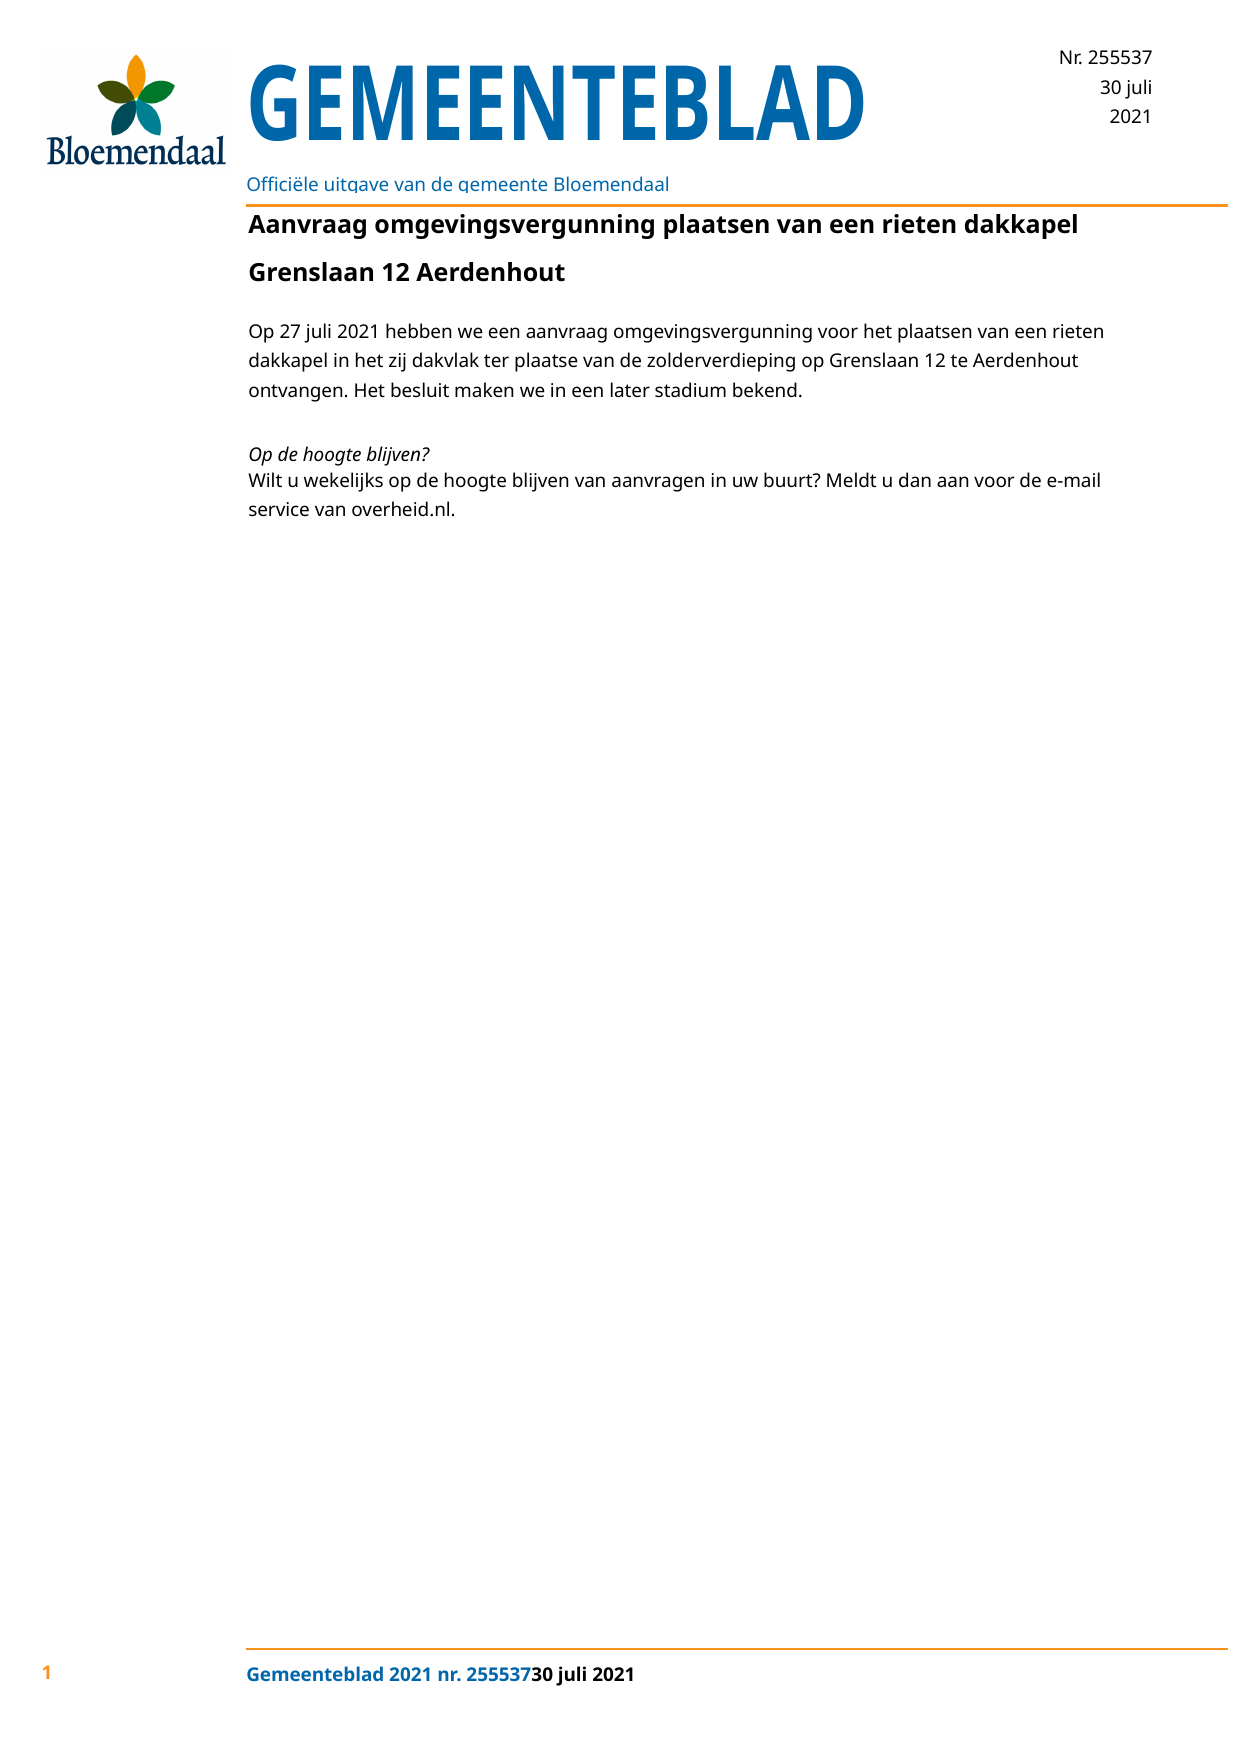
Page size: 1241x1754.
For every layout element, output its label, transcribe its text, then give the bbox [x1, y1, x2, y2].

text Op de hoogte blijven? [248, 441, 1152, 467]
text Wilt u wekelijks op de hoogte blijven van aanvragen in uw buurt? Meldt u dan aan voor de e-mail service van overheid.nl. [248, 467, 1152, 522]
text Op 27 juli 2021 hebben we een aanvraag omgevingsvergunning voor het plaatsen van een rieten dakkapel in het zij dakvlak ter plaatse van de zolderverdieping op Grenslaan 12 te Aerdenhout ontvangen. Het besluit maken we in een later stadium bekend. [248, 318, 1152, 403]
text Aanvraag omgevingsvergunning plaatsen van een rieten dakkapel Grenslaan 12 Aerdenhout [248, 207, 1152, 288]
picture [41, 47, 231, 172]
